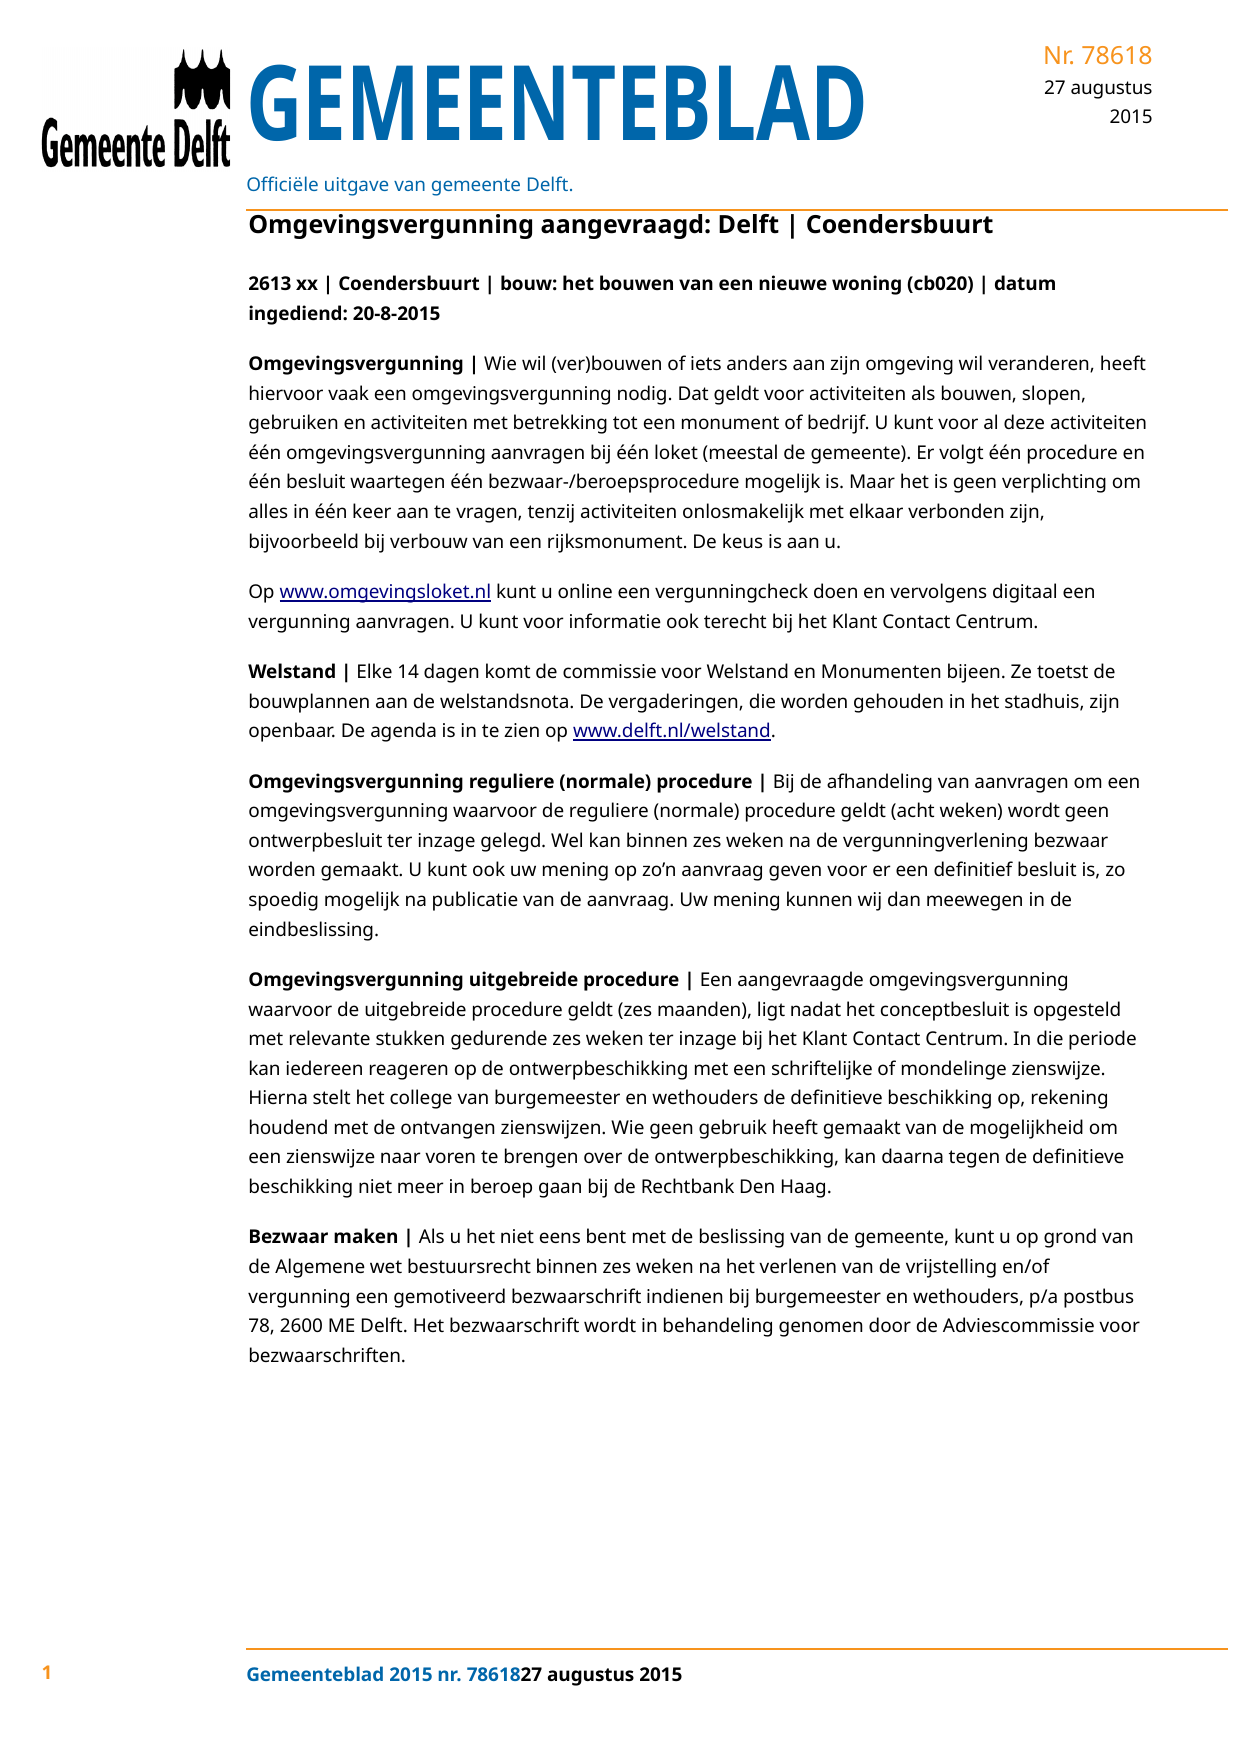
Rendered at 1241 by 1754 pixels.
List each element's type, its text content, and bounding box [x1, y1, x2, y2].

text Welstand | Elke 14 dagen komt de commissie voor Welstand en Monumenten bijeen. Ze toetst de bouwplannen aan de welstandsnota. De vergaderingen, die worden gehouden in het stadhuis, zijn openbaar. De agenda is in te zien op www.delft.nl/welstand. [248, 658, 1152, 743]
text Bezwaar maken | Als u het niet eens bent met de beslissing van de gemeente, kunt u op grond van de Algemene wet bestuursrecht binnen zes weken na het verlenen van de vrijstelling en/of vergunning een gemotiveerd bezwaarschrift indienen bij burgemeester en wethouders, p/a postbus 78, 2600 ME Delft. Het bezwaarschrift wordt in behandeling genomen door de Adviescommissie voor bezwaarschriften. [248, 1224, 1152, 1368]
text Omgevingsvergunning | Wie wil (ver)bouwen of iets anders aan zijn omgeving wil veranderen, heeft hiervoor vaak een omgevingsvergunning nodig. Dat geldt voor activiteiten als bouwen, slopen, gebruiken en activiteiten met betrekking tot een monument of bedrijf. U kunt voor al deze activiteiten één omgevingsvergunning aanvragen bij één loket (meestal de gemeente). Er volgt één procedure en één besluit waartegen één bezwaar-/beroepsprocedure mogelijk is. Maar het is geen verplichting om alles in één keer aan te vragen, tenzij activiteiten onlosmakelijk met elkaar verbonden zijn, bijvoorbeeld bij verbouw van een rijksmonument. De keus is aan u. [248, 350, 1152, 553]
text Op www.omgevingsloket.nl kunt u online een vergunningcheck doen en vervolgens digitaal een vergunning aanvragen. U kunt voor informatie ook terecht bij het Klant Contact Centrum. [248, 578, 1152, 633]
text Omgevingsvergunning reguliere (normale) procedure | Bij de afhandeling van aanvragen om een omgevingsvergunning waarvoor de reguliere (normale) procedure geldt (acht weken) wordt geen ontwerpbesluit ter inzage gelegd. Wel kan binnen zes weken na de vergunningverlening bezwaar worden gemaakt. U kunt ook uw mening op zo’n aanvraag geven voor er een definitief besluit is, zo spoedig mogelijk na publicatie van de aanvraag. Uw mening kunnen wij dan meewegen in de eindbeslissing. [248, 768, 1152, 941]
picture [41, 47, 231, 172]
text Omgevingsvergunning uitgebreide procedure | Een aangevraagde omgevingsvergunning waarvoor de uitgebreide procedure geldt (zes maanden), ligt nadat het conceptbesluit is opgesteld met relevante stukken gedurende zes weken ter inzage bij het Klant Contact Centrum. In die periode kan iedereen reageren op de ontwerpbeschikking met een schriftelijke of mondelinge zienswijze. Hierna stelt het college van burgemeester en wethouders de definitieve beschikking op, rekening houdend met de ontvangen zienswijzen. Wie geen gebruik heeft gemaakt van de mogelijkheid om een zienswijze naar voren te brengen over de ontwerpbeschikking, kan daarna tegen de definitieve beschikking niet meer in beroep gaan bij de Rechtbank Den Haag. [248, 966, 1152, 1199]
text Omgevingsvergunning aangevraagd: Delft | Coendersbuurt [248, 211, 1152, 241]
text 2613 xx | Coendersbuurt | bouw: het bouwen van een nieuwe woning (cb020) | datum ingediend: 20-8-2015 [248, 270, 1152, 326]
